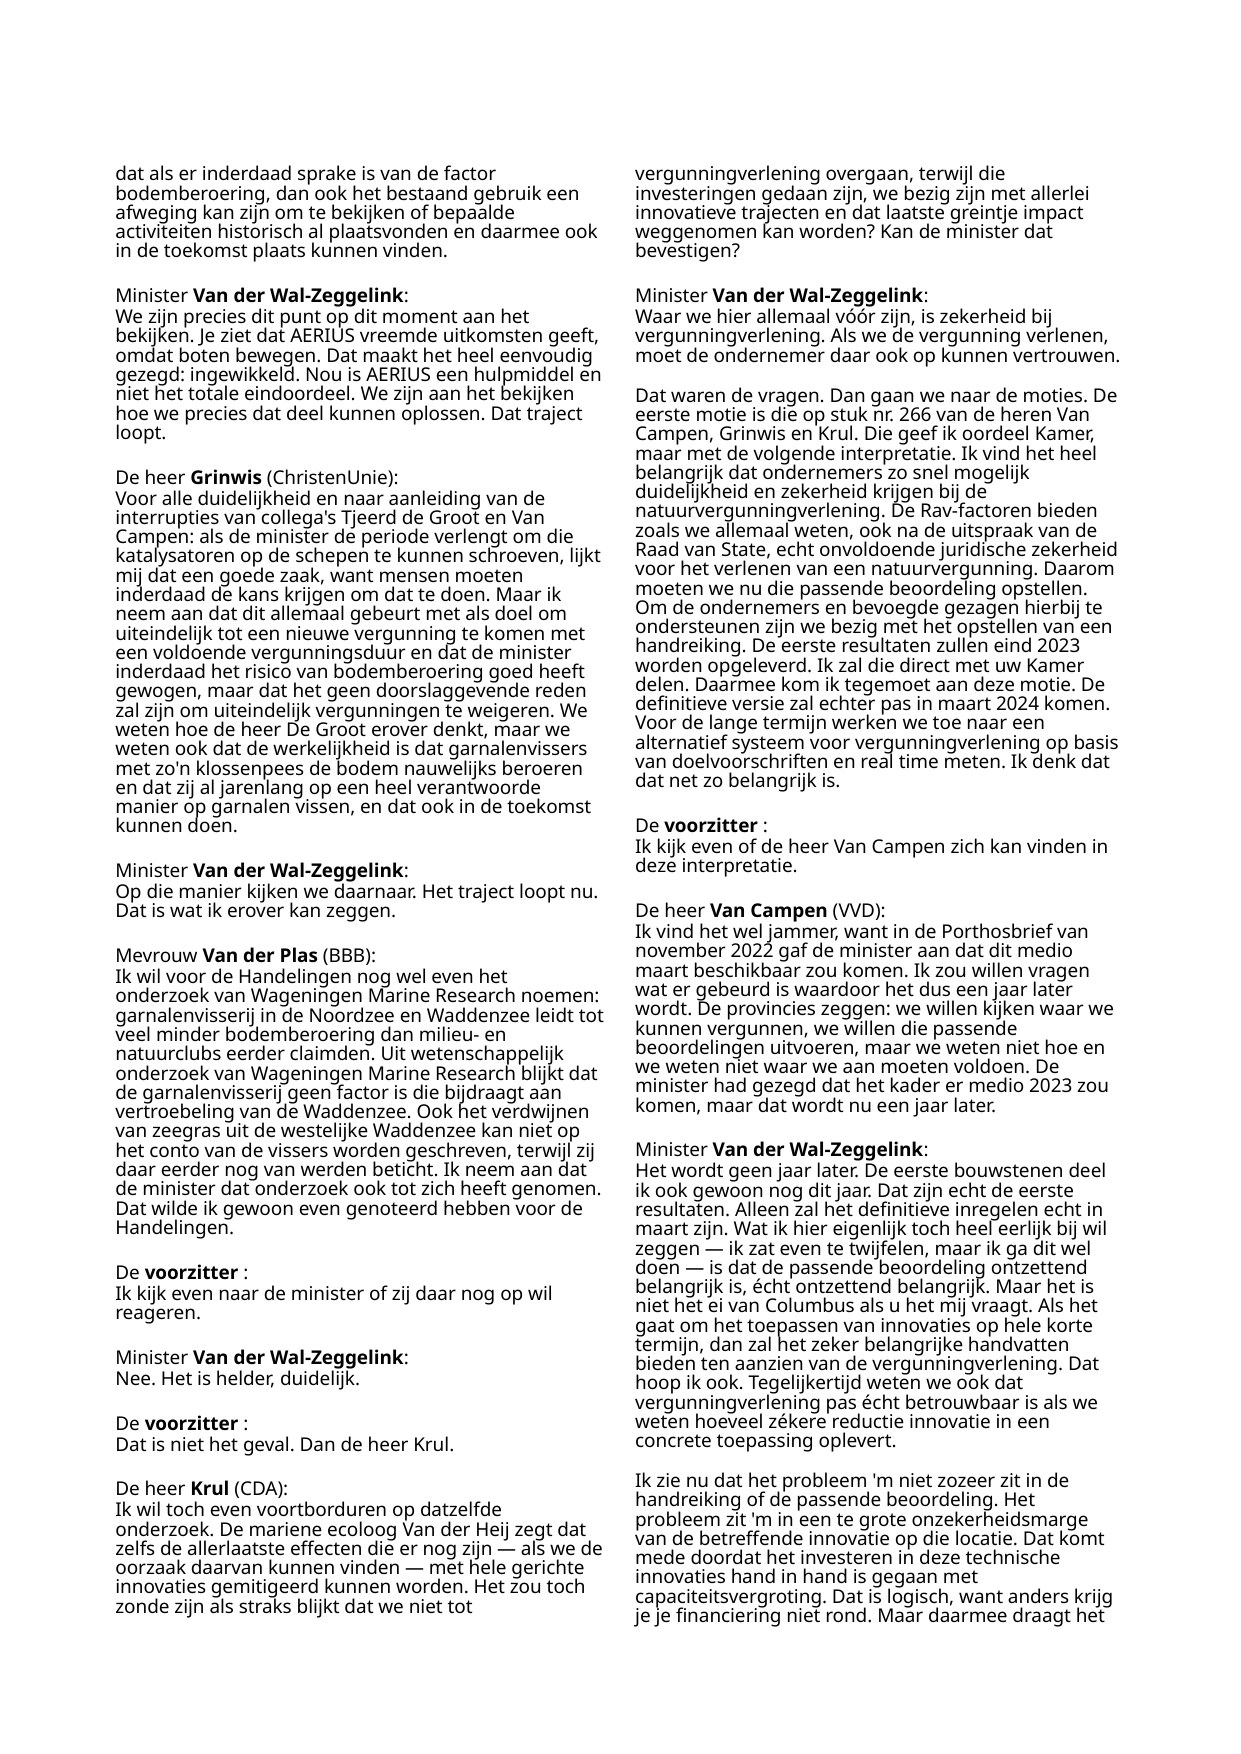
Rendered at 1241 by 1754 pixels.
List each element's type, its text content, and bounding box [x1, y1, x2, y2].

text Ik vind het wel jammer, want in de Porthosbrief van november 2022 gaf de minister aan dat dit medio maart beschikbaar zou komen. Ik zou willen vragen wat er gebeurd is waardoor het dus een jaar later wordt. De provincies zeggen: we willen kijken waar we kunnen vergunnen, we willen die passende beoordelingen uitvoeren, maar we weten niet hoe en we weten niet waar we aan moeten voldoen. De minister had gezegd dat het kader er medio 2023 zou komen, maar dat wordt nu een jaar later. [635, 923, 1125, 1116]
text De heer Krul (CDA): [115, 1476, 605, 1501]
text De voorzitter : [115, 1259, 605, 1284]
text dat als er inderdaad sprake is van de factor bodemberoering, dan ook het bestaand gebruik een afweging kan zijn om te bekijken of bepaalde activiteiten historisch al plaatsvonden en daarmee ook in de toekomst plaats kunnen vinden. [115, 165, 605, 262]
text Ik wil toch even voortborduren op datzelfde onderzoek. De mariene ecoloog Van der Heij zegt dat zelfs de allerlaatste effecten die er nog zijn — als we de oorzaak daarvan kunnen vinden — met hele gerichte innovaties gemitigeerd kunnen worden. Het zou toch zonde zijn als straks blijkt dat we niet tot [115, 1501, 605, 1617]
text Minister Van der Wal-Zeggelink: [115, 857, 605, 883]
text De heer Van Campen (VVD): [635, 897, 1125, 923]
text Ik kijk even of de heer Van Campen zich kan vinden in deze interpretatie. [635, 838, 1125, 877]
text De voorzitter : [635, 812, 1125, 838]
text We zijn precies dit punt op dit moment aan het bekijken. Je ziet dat AERIUS vreemde uitkomsten geeft, omdat boten bewegen. Dat maakt het heel eenvoudig gezegd: ingewikkeld. Nou is AERIUS een hulpmiddel en niet het totale eindoordeel. We zijn aan het bekijken hoe we precies dat deel kunnen oplossen. Dat traject loopt. [115, 308, 605, 443]
text Waar we hier allemaal vóór zijn, is zekerheid bij vergunningverlening. Als we de vergunning verlenen, moet de ondernemer daar ook op kunnen vertrouwen. [635, 308, 1125, 366]
text Voor alle duidelijkheid en naar aanleiding van de interrupties van collega's Tjeerd de Groot en Van Campen: als de minister de periode verlengt om die katalysatoren op de schepen te kunnen schroeven, lijkt mij dat een goede zaak, want mensen moeten inderdaad de kans krijgen om dat te doen. Maar ik neem aan dat dit allemaal gebeurt met als doel om uiteindelijk tot een nieuwe vergunning te komen met een voldoende vergunningsduur en dat de minister inderdaad het risico van bodemberoering goed heeft gewogen, maar dat het geen doorslaggevende reden zal zijn om uiteindelijk vergunningen te weigeren. We weten hoe de heer De Groot erover denkt, maar we weten ook dat de werkelijkheid is dat garnalenvissers met zo'n klossenpees de bodem nauwelijks beroeren en dat zij al jarenlang op een heel verantwoorde manier op garnalen vissen, en dat ook in de toekomst kunnen doen. [115, 490, 605, 837]
text Ik kijk even naar de minister of zij daar nog op wil reageren. [115, 1284, 605, 1323]
text Minister Van der Wal-Zeggelink: [115, 282, 605, 308]
text Mevrouw Van der Plas (BBB): [115, 942, 605, 968]
text Nee. Het is helder, duidelijk. [115, 1370, 605, 1389]
text De heer Grinwis (ChristenUnie): [115, 464, 605, 490]
text Op die manier kijken we daarnaar. Het traject loopt nu. Dat is wat ik erover kan zeggen. [115, 883, 605, 922]
text Ik zie nu dat het probleem 'm niet zozeer zit in de handreiking of de passende beoordeling. Het probleem zit 'm in een te grote onzekerheidsmarge van de betreffende innovatie op die locatie. Dat komt mede doordat het investeren in deze technische innovaties hand in hand is gegaan met capaciteitsvergroting. Dat is logisch, want anders krijg je je financiering niet rond. Maar daarmee draagt het [635, 1472, 1125, 1626]
text vergunningverlening overgaan, terwijl die investeringen gedaan zijn, we bezig zijn met allerlei innovatieve trajecten en dat laatste greintje impact weggenomen kan worden? Kan de minister dat bevestigen? [635, 165, 1125, 262]
text Dat is niet het geval. Dan de heer Krul. [115, 1436, 605, 1455]
text Dat waren de vragen. Dan gaan we naar de moties. De eerste motie is die op stuk nr. 266 van de heren Van Campen, Grinwis en Krul. Die geef ik oordeel Kamer, maar met de volgende interpretatie. Ik vind het heel belangrijk dat ondernemers zo snel mogelijk duidelijkheid en zekerheid krijgen bij de natuurvergunningverlening. De Rav-factoren bieden zoals we allemaal weten, ook na de uitspraak van de Raad van State, echt onvoldoende juridische zekerheid voor het verlenen van een natuurvergunning. Daarom moeten we nu die passende beoordeling opstellen. Om de ondernemers en bevoegde gezagen hierbij te ondersteunen zijn we bezig met het opstellen van een handreiking. De eerste resultaten zullen eind 2023 worden opgeleverd. Ik zal die direct met uw Kamer delen. Daarmee kom ik tegemoet aan deze motie. De definitieve versie zal echter pas in maart 2024 komen. Voor de lange termijn werken we toe naar een alternatief systeem voor vergunningverlening op basis van doelvoorschriften en real time meten. Ik denk dat dat net zo belangrijk is. [635, 387, 1125, 791]
text Ik wil voor de Handelingen nog wel even het onderzoek van Wageningen Marine Research noemen: garnalenvisserij in de Noordzee en Waddenzee leidt tot veel minder bodemberoering dan milieu- en natuurclubs eerder claimden. Uit wetenschappelijk onderzoek van Wageningen Marine Research blijkt dat de garnalenvisserij geen factor is die bijdraagt aan vertroebeling van de Waddenzee. Ook het verdwijnen van zeegras uit de westelijke Waddenzee kan niet op het conto van de vissers worden geschreven, terwijl zij daar eerder nog van werden beticht. Ik neem aan dat de minister dat onderzoek ook tot zich heeft genomen. Dat wilde ik gewoon even genoteerd hebben voor de Handelingen. [115, 968, 605, 1238]
text Minister Van der Wal-Zeggelink: [115, 1344, 605, 1370]
text Minister Van der Wal-Zeggelink: [635, 282, 1125, 308]
text Minister Van der Wal-Zeggelink: [635, 1137, 1125, 1162]
text Het wordt geen jaar later. De eerste bouwstenen deel ik ook gewoon nog dit jaar. Dat zijn echt de eerste resultaten. Alleen zal het definitieve inregelen echt in maart zijn. Wat ik hier eigenlijk toch heel eerlijk bij wil zeggen — ik zat even te twijfelen, maar ik ga dit wel doen — is dat de passende beoordeling ontzettend belangrijk is, écht ontzettend belangrijk. Maar het is niet het ei van Columbus als u het mij vraagt. Als het gaat om het toepassen van innovaties op hele korte termijn, dan zal het zeker belangrijke handvatten bieden ten aanzien van de vergunningverlening. Dat hoop ik ook. Tegelijkertijd weten we ook dat vergunningverlening pas écht betrouwbaar is als we weten hoeveel zékere reductie innovatie in een concrete toepassing oplevert. [635, 1162, 1125, 1451]
text De voorzitter : [115, 1410, 605, 1436]
